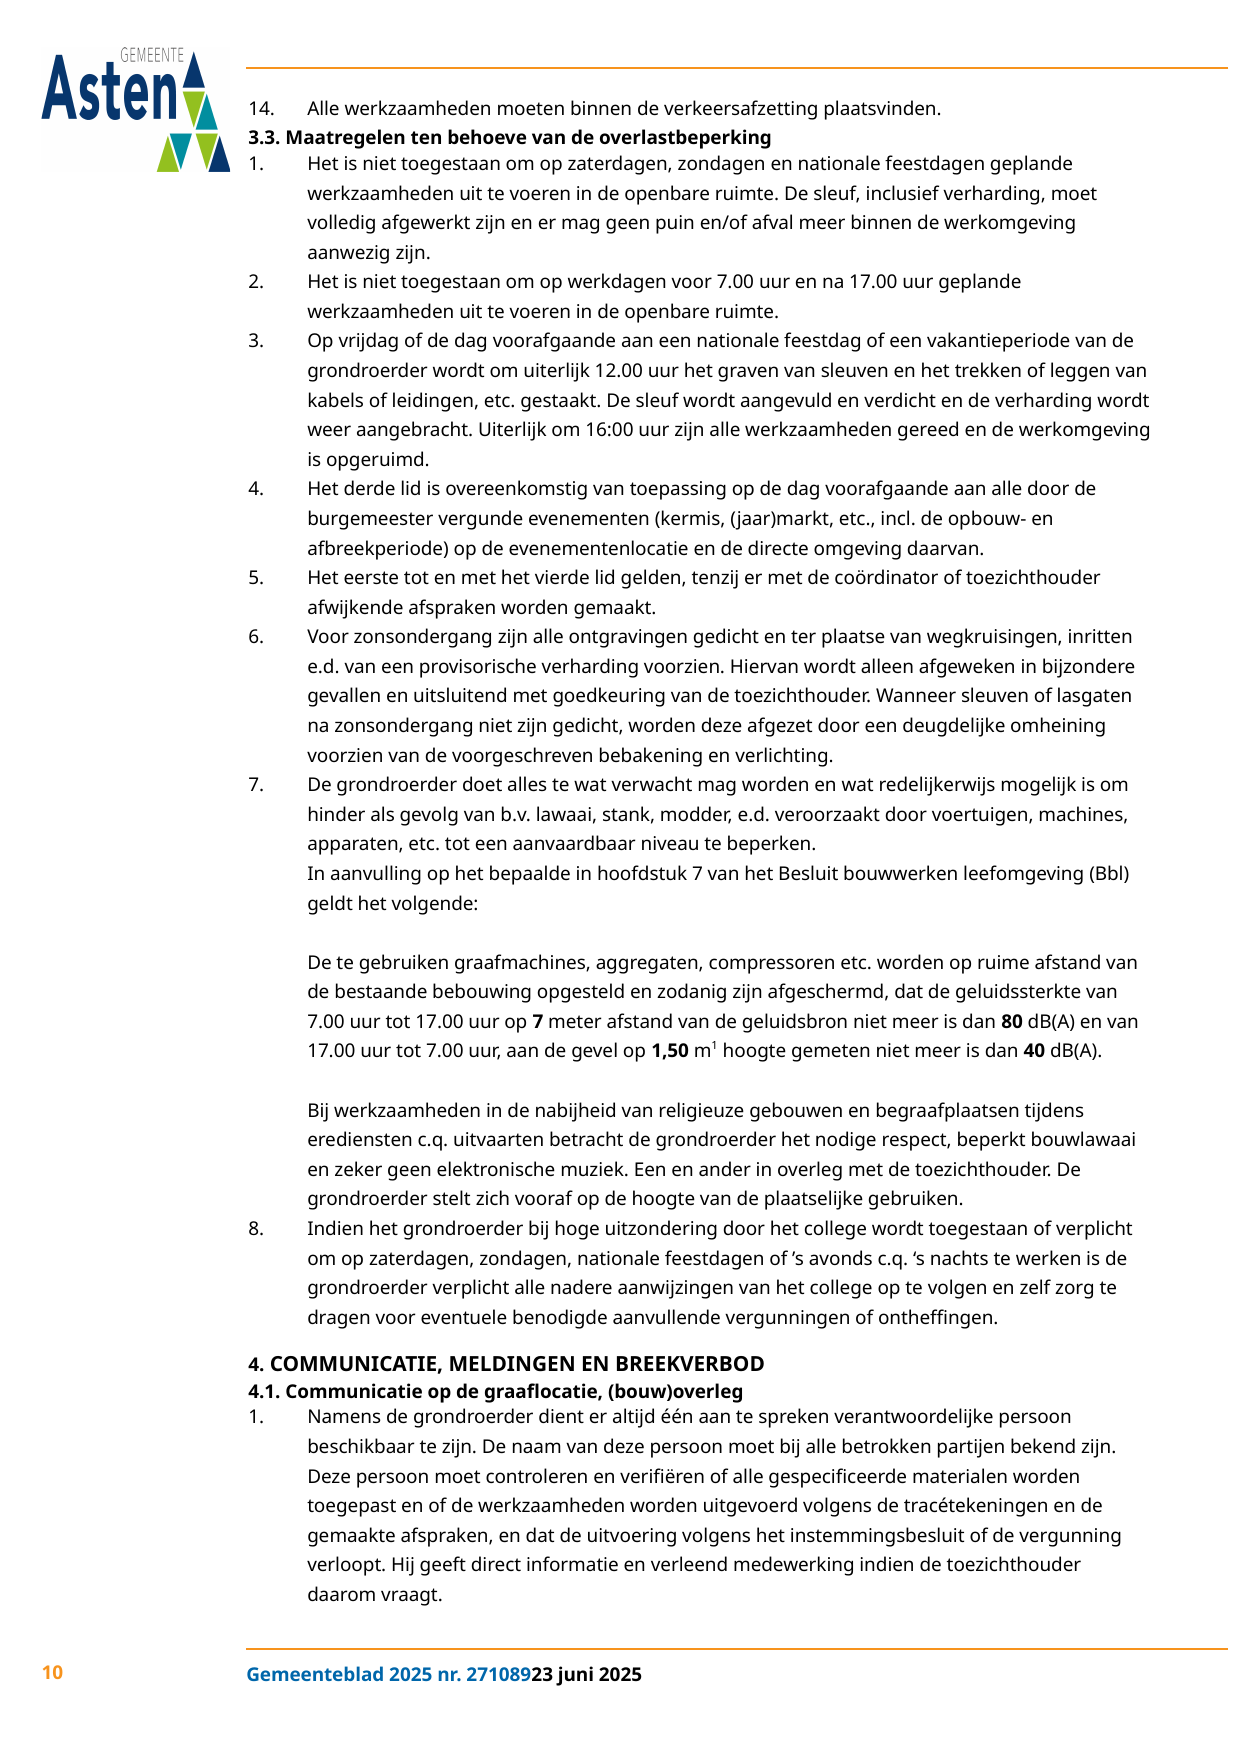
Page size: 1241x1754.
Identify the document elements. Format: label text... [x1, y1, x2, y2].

list Namens de grondroerder dient er altijd één aan te spreken verantwoordelijke persoon beschikbaar te zijn. De naam van deze persoon moet bij alle betrokken partijen bekend zijn. Deze persoon moet controleren en verifiëren of alle gespecificeerde materialen worden toegepast en of de werkzaamheden worden uitgevoerd volgens de tracétekeningen en de gemaakte afspraken, en dat de uitvoering volgens het instemmingsbesluit of de vergunning verloopt. Hij geeft direct informatie en verleend medewerking indien de toezichthouder daarom vraagt. [248, 1404, 1152, 1607]
list In aanvulling op het bepaalde in hoofdstuk 7 van het Besluit bouwwerken leefomgeving (Bbl) geldt het volgende: [248, 860, 1152, 915]
list Bij werkzaamheden in de nabijheid van religieuze gebouwen en begraafplaatsen tijdens erediensten c.q. uitvaarten betracht de grondroerder het nodige respect, beperkt bouwlawaai en zeker geen elektronische muziek. Een en ander in overleg met de toezichthouder. De grondroerder stelt zich vooraf op de hoogte van de plaatselijke gebruiken. [248, 1097, 1152, 1211]
list Het eerste tot en met het vierde lid gelden, tenzij er met de coördinator of toezichthouder afwijkende afspraken worden gemaakt. [248, 564, 1152, 619]
list Het is niet toegestaan om op werkdagen voor 7.00 uur en na 17.00 uur geplande werkzaamheden uit te voeren in de openbare ruimte. [248, 268, 1152, 324]
list Op vrijdag of de dag voorafgaande aan een nationale feestdag of een vakantieperiode van de grondroerder wordt om uiterlijk 12.00 uur het graven van sleuven en het trekken of leggen van kabels of leidingen, etc. gestaakt. De sleuf wordt aangevuld en verdicht en de verharding wordt weer aangebracht. Uiterlijk om 16:00 uur zijn alle werkzaamheden gereed en de werkomgeving is opgeruimd. [248, 328, 1152, 472]
list De te gebruiken graafmachines, aggregaten, compressoren etc. worden op ruime afstand van de bestaande bebouwing opgesteld en zodanig zijn afgeschermd, dat de geluidssterkte van 7.00 uur tot 17.00 uur op 7 meter afstand van de geluidsbron niet meer is dan 80 dB(A) en van 17.00 uur tot 7.00 uur, aan de gevel op 1,50 m1 hoogte gemeten niet meer is dan 40 dB(A). [248, 949, 1152, 1063]
list Het is niet toegestaan om op zaterdagen, zondagen en nationale feestdagen geplande werkzaamheden uit te voeren in de openbare ruimte. De sleuf, inclusief verharding, moet volledig afgewerkt zijn en er mag geen puin en/of afval meer binnen de werkomgeving aanwezig zijn. [248, 150, 1152, 264]
list Indien het grondroerder bij hoge uitzondering door het college wordt toegestaan of verplicht om op zaterdagen, zondagen, nationale feestdagen of ’s avonds c.q. ‘s nachts te werken is de grondroerder verplicht alle nadere aanwijzingen van het college op te volgen en zelf zorg te dragen voor eventuele benodigde aanvullende vergunningen of ontheffingen. [248, 1215, 1152, 1329]
list Het derde lid is overeenkomstig van toepassing op de dag voorafgaande aan alle door de burgemeester vergunde evenementen (kermis, (jaar)markt, etc., incl. de opbouw- en afbreekperiode) op de evenementenlocatie en de directe omgeving daarvan. [248, 476, 1152, 560]
list Alle werkzaamheden moeten binnen de verkeersafzetting plaatsvinden. [248, 95, 1152, 121]
list De grondroerder doet alles te wat verwacht mag worden en wat redelijkerwijs mogelijk is om hinder als gevolg van b.v. lawaai, stank, modder, e.d. veroorzaakt door voertuigen, machines, apparaten, etc. tot een aanvaardbaar niveau te beperken. [248, 771, 1152, 856]
picture [41, 47, 231, 172]
list Voor zonsondergang zijn alle ontgravingen gedicht en ter plaatse van wegkruisingen, inritten e.d. van een provisorische verharding voorzien. Hiervan wordt alleen afgeweken in bijzondere gevallen en uitsluitend met goedkeuring van de toezichthouder. Wanneer sleuven of lasgaten na zonsondergang niet zijn gedicht, worden deze afgezet door een deugdelijke omheining voorzien van de voorgeschreven bebakening en verlichting. [248, 623, 1152, 767]
text 3.3. Maatregelen ten behoeve van de overlastbeperking [248, 124, 1152, 150]
text 4.1. Communicatie op de graaflocatie, (bouw)overleg [248, 1378, 1152, 1404]
text 4. COMMUNICATIE, MELDINGEN EN BREEKVERBOD [248, 1349, 1152, 1378]
